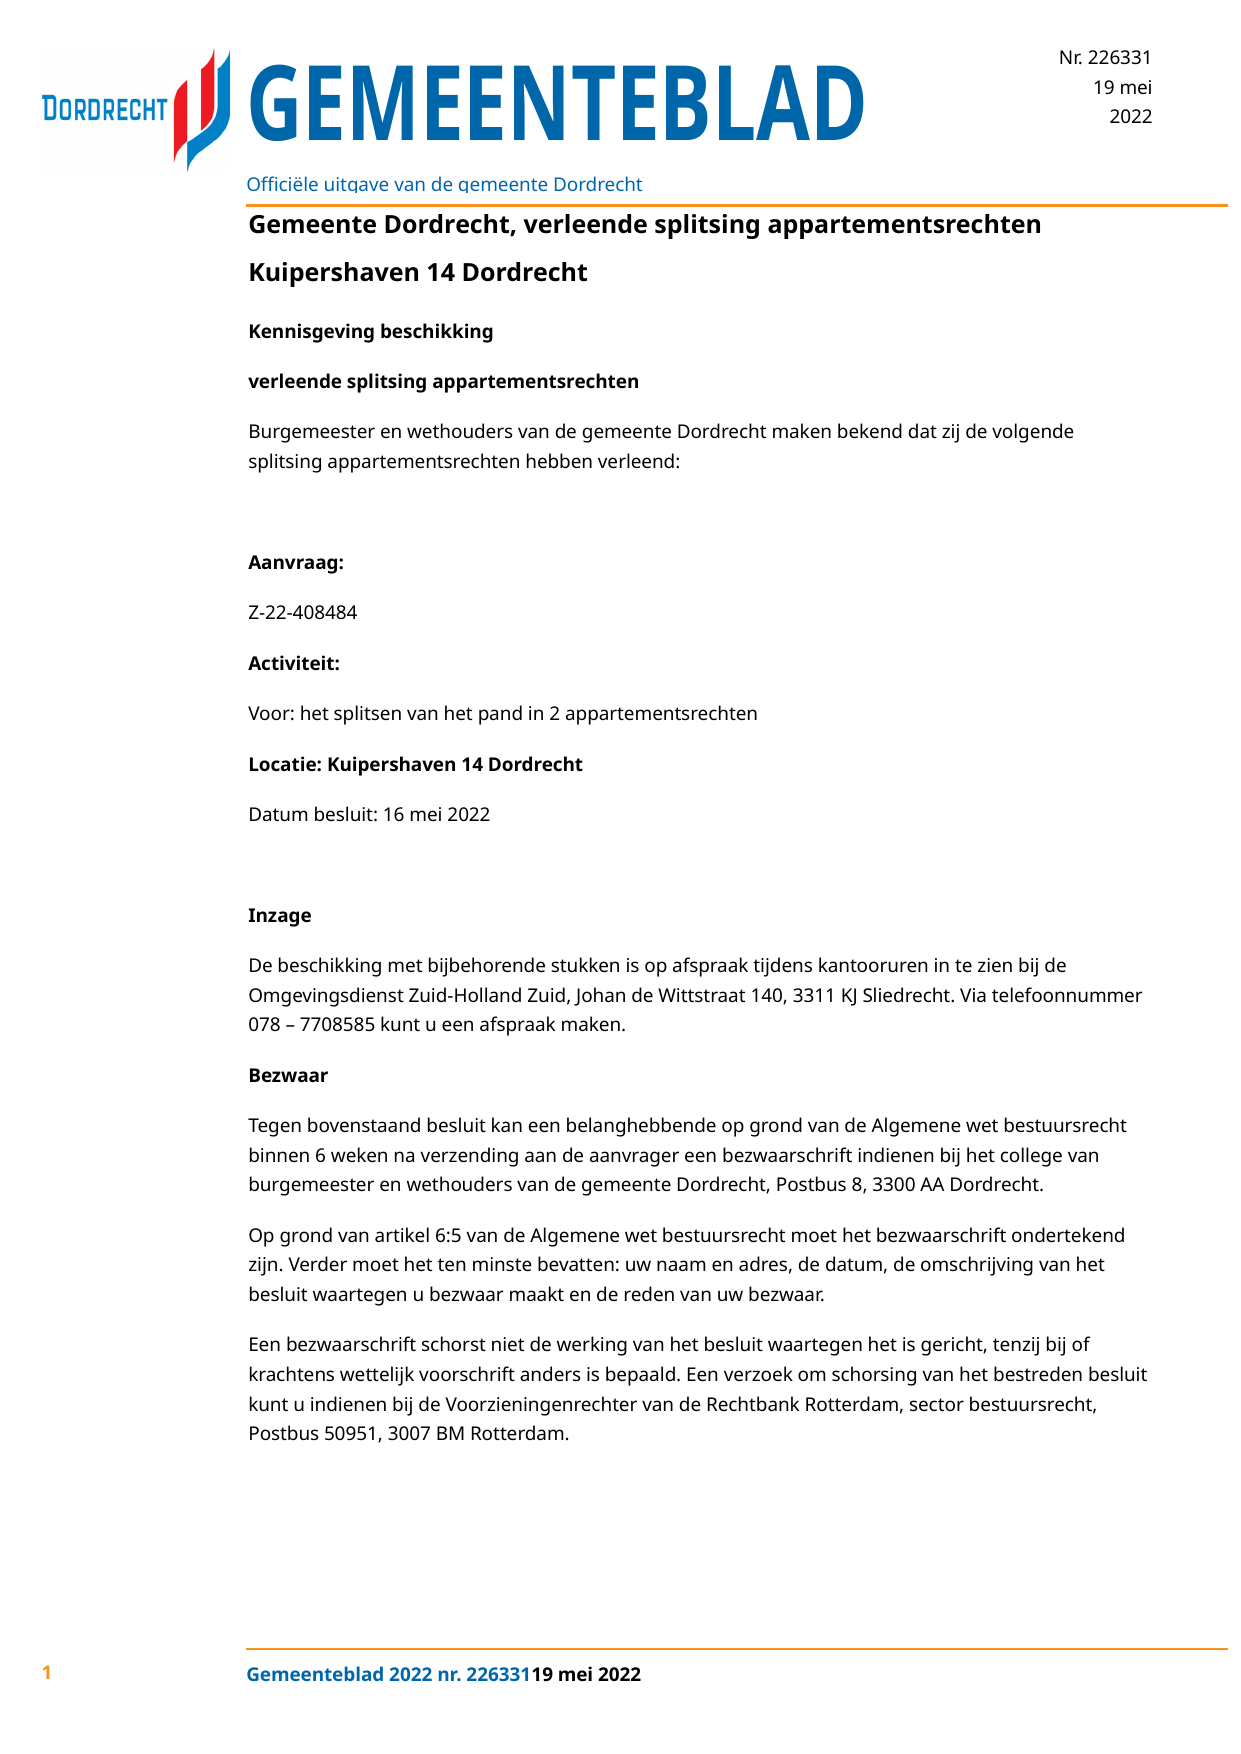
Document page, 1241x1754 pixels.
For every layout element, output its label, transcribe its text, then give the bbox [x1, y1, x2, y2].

text Inzage [248, 902, 1152, 928]
picture [41, 47, 231, 172]
text Aanvraag: [248, 549, 1152, 575]
text De beschikking met bijbehorende stukken is op afspraak tijdens kantooruren in te zien bij de Omgevingsdienst Zuid-Holland Zuid, Johan de Wittstraat 140, 3311 KJ Sliedrecht. Via telefoonnummer 078 – 7708585 kunt u een afspraak maken. [248, 952, 1152, 1037]
text Burgemeester en wethouders van de gemeente Dordrecht maken bekend dat zij de volgende splitsing appartementsrechten hebben verleend: [248, 419, 1152, 474]
text Z-22-408484 [248, 599, 1152, 625]
text Bezwaar [248, 1062, 1152, 1088]
text Tegen bovenstaand besluit kan een belanghebbende op grond van de Algemene wet bestuursrecht binnen 6 weken na verzending aan de aanvrager een bezwaarschrift indienen bij het college van burgemeester en wethouders van de gemeente Dordrecht, Postbus 8, 3300 AA Dordrecht. [248, 1112, 1152, 1197]
text Activiteit: [248, 650, 1152, 676]
text verleende splitsing appartementsrechten [248, 368, 1152, 394]
text Locatie: Kuipershaven 14 Dordrecht [248, 751, 1152, 777]
text Gemeente Dordrecht, verleende splitsing appartementsrechten Kuipershaven 14 Dordrecht [248, 207, 1152, 288]
text Datum besluit: 16 mei 2022 [248, 801, 1152, 827]
text Op grond van artikel 6:5 van de Algemene wet bestuursrecht moet het bezwaarschrift ondertekend zijn. Verder moet het ten minste bevatten: uw naam en adres, de datum, de omschrijving van het besluit waartegen u bezwaar maakt en de reden van uw bezwaar. [248, 1222, 1152, 1307]
text Voor: het splitsen van het pand in 2 appartementsrechten [248, 700, 1152, 726]
text Een bezwaarschrift schorst niet de werking van het besluit waartegen het is gericht, tenzij bij of krachtens wettelijk voorschrift anders is bepaald. Een verzoek om schorsing van het bestreden besluit kunt u indienen bij de Voorzieningenrechter van de Rechtbank Rotterdam, sector bestuursrecht, Postbus 50951, 3007 BM Rotterdam. [248, 1332, 1152, 1446]
text Kennisgeving beschikking [248, 318, 1152, 344]
